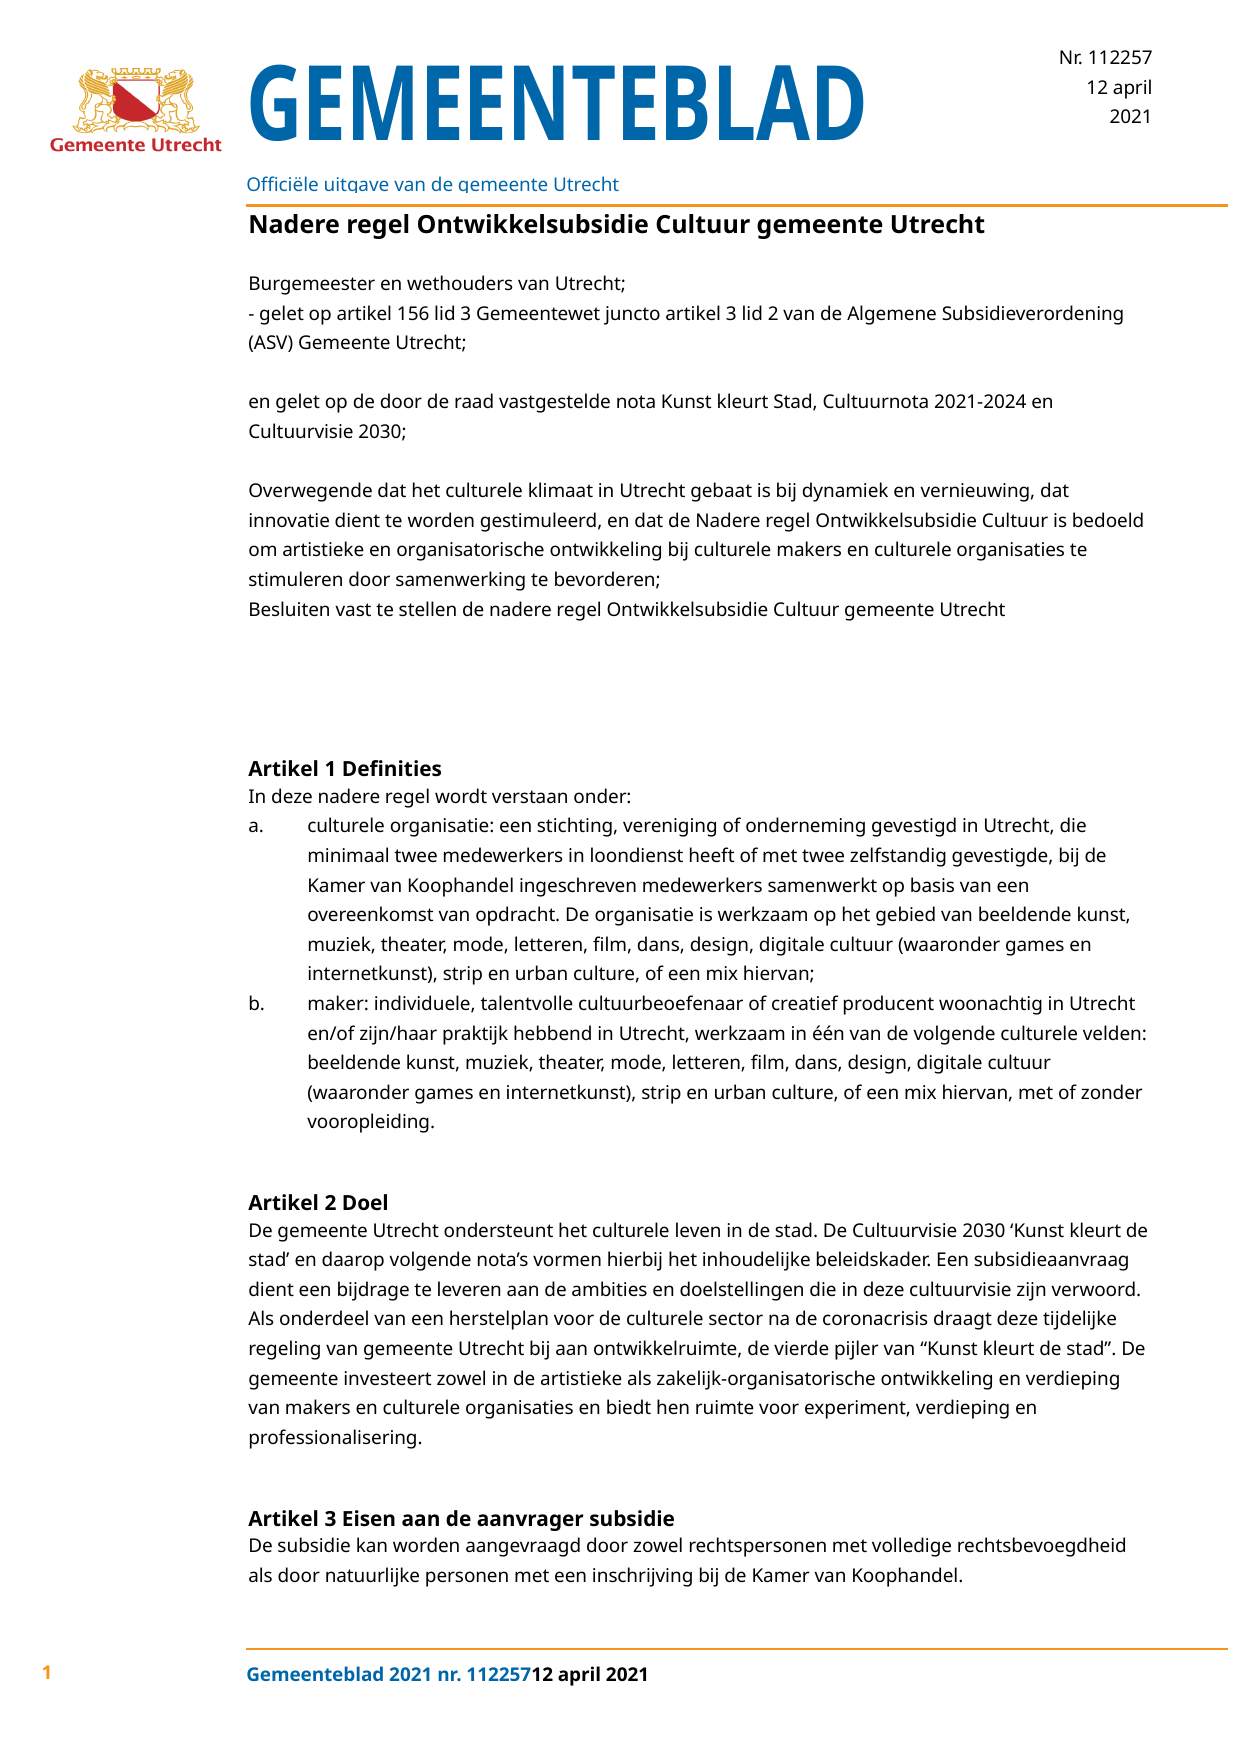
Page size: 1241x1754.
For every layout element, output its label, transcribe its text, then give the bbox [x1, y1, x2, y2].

list maker: individuele, talentvolle cultuurbeoefenaar of creatief producent woonachtig in Utrecht en/of zijn/haar praktijk hebbend in Utrecht, werkzaam in één van de volgende culturele velden: beeldende kunst, muziek, theater, mode, letteren, film, dans, design, digitale cultuur (waaronder games en internetkunst), strip en urban culture, of een mix hiervan, met of zonder vooropleiding. [248, 990, 1152, 1134]
text en gelet op de door de raad vastgestelde nota Kunst kleurt Stad, Cultuurnota 2021-2024 en Cultuurvisie 2030; [248, 389, 1152, 444]
text Artikel 3 Eisen aan de aanvrager subsidie [248, 1504, 1152, 1532]
text Overwegende dat het culturele klimaat in Utrecht gebaat is bij dynamiek en vernieuwing, dat innovatie dient te worden gestimuleerd, en dat de Nadere regel Ontwikkelsubsidie Cultuur is bedoeld om artistieke en organisatorische ontwikkeling bij culturele makers en culturele organisaties te stimuleren door samenwerking te bevorderen; [248, 477, 1152, 592]
text De subsidie kan worden aangevraagd door zowel rechtspersonen met volledige rechtsbevoegdheid als door natuurlijke personen met een inschrijving bij de Kamer van Koophandel. [248, 1532, 1152, 1588]
text In deze nadere regel wordt verstaan onder: [248, 783, 1152, 809]
text Artikel 2 Doel [248, 1188, 1152, 1217]
text - gelet op artikel 156 lid 3 Gemeentewet juncto artikel 3 lid 2 van de Algemene Subsidieverordening (ASV) Gemeente Utrecht; [248, 300, 1152, 355]
text Als onderdeel van een herstelplan voor de culturele sector na de coronacrisis draagt deze tijdelijke regeling van gemeente Utrecht bij aan ontwikkelruimte, de vierde pijler van “Kunst kleurt de stad”. De gemeente investeert zowel in de artistieke als zakelijk-organisatorische ontwikkeling en verdieping van makers en culturele organisaties en biedt hen ruimte voor experiment, verdieping en professionalisering. [248, 1306, 1152, 1450]
text Besluiten vast te stellen de nadere regel Ontwikkelsubsidie Cultuur gemeente Utrecht [248, 596, 1152, 621]
list culturele organisatie: een stichting, vereniging of onderneming gevestigd in Utrecht, die minimaal twee medewerkers in loondienst heeft of met twee zelfstandig gevestigde, bij de Kamer van Koophandel ingeschreven medewerkers samenwerkt op basis van een overeenkomst van opdracht. De organisatie is werkzaam op het gebied van beeldende kunst, muziek, theater, mode, letteren, film, dans, design, digitale cultuur (waaronder games en internetkunst), strip en urban culture, of een mix hiervan; [248, 813, 1152, 986]
text Artikel 1 Definities [248, 754, 1152, 783]
text De gemeente Utrecht ondersteunt het culturele leven in de stad. De Cultuurvisie 2030 ‘Kunst kleurt de stad’ en daarop volgende nota’s vormen hierbij het inhoudelijke beleidskader. Een subsidieaanvraag dient een bijdrage te leveren aan de ambities en doelstellingen die in deze cultuurvisie zijn verwoord. [248, 1217, 1152, 1302]
text Burgemeester en wethouders van Utrecht; [248, 270, 1152, 296]
text Nadere regel Ontwikkelsubsidie Cultuur gemeente Utrecht [248, 207, 1152, 241]
picture [41, 47, 231, 172]
